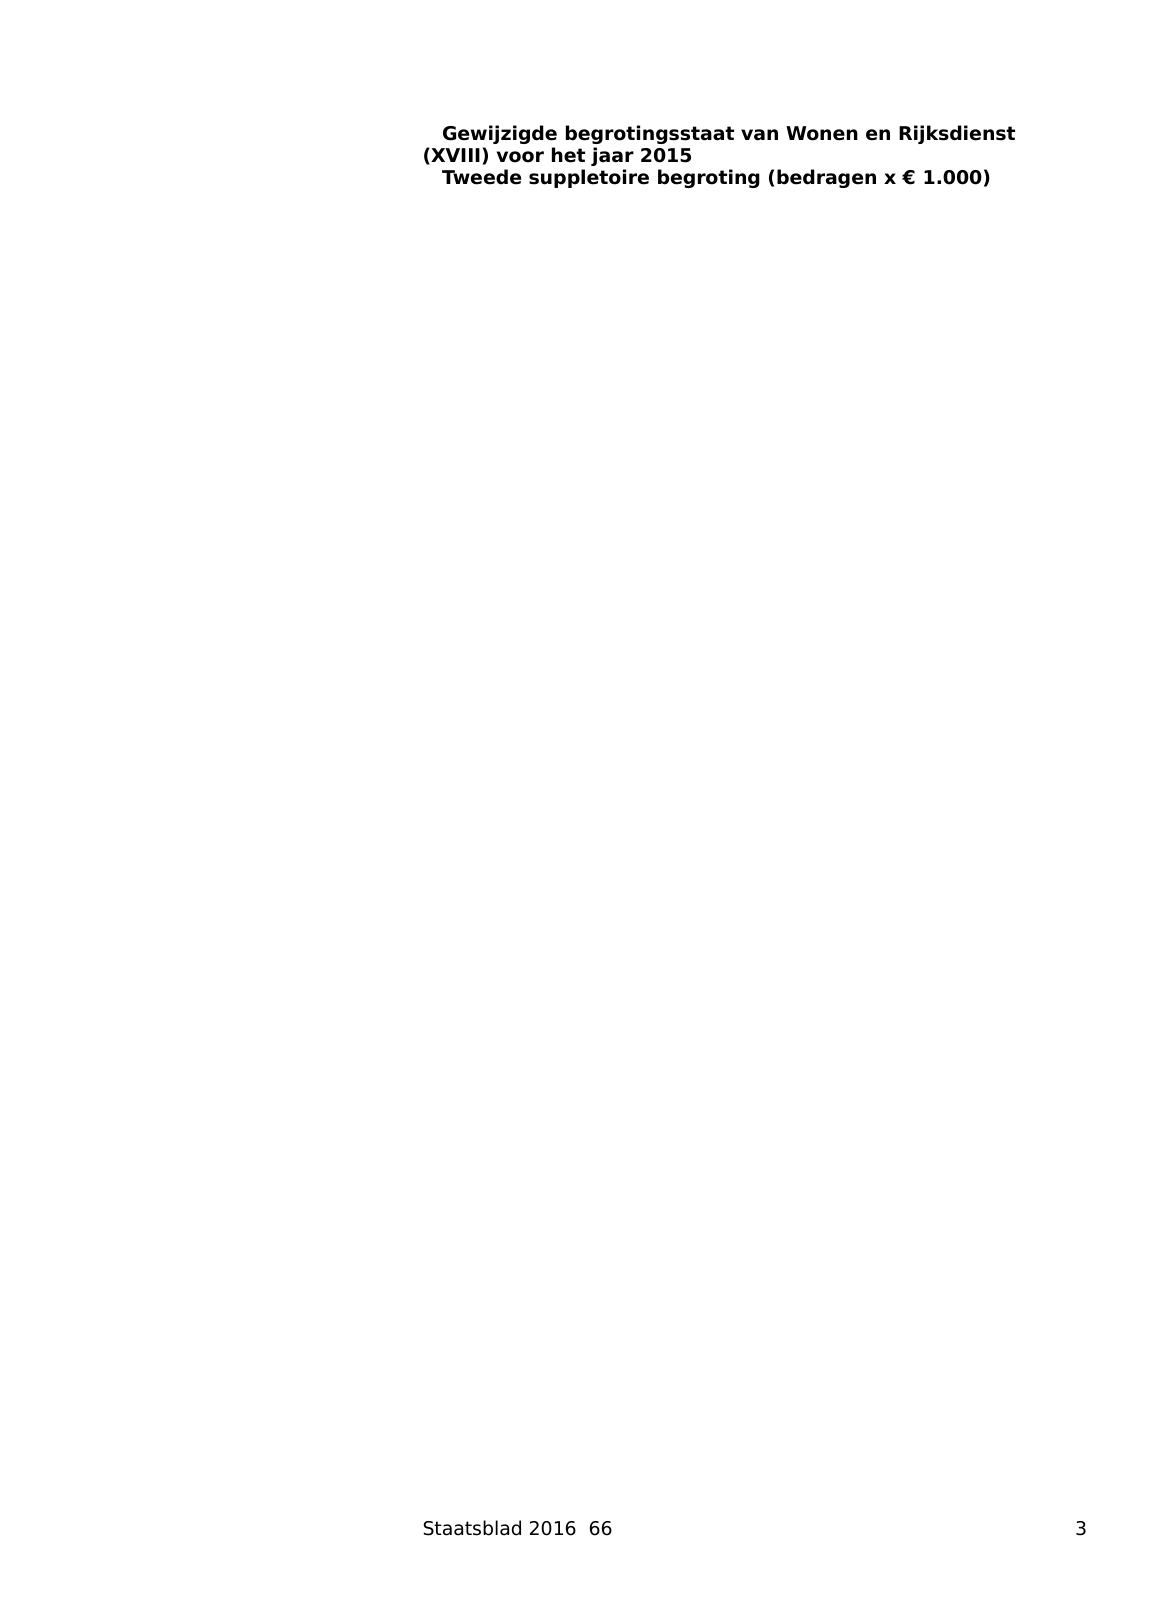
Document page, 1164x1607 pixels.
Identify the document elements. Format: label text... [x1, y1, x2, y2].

text Tweede suppletoire begroting (bedragen x € 1.000) [422, 167, 1087, 188]
text Gewijzigde begrotingsstaat van Wonen en Rijksdienst (XVIII) voor het jaar 2015 [422, 123, 1087, 167]
